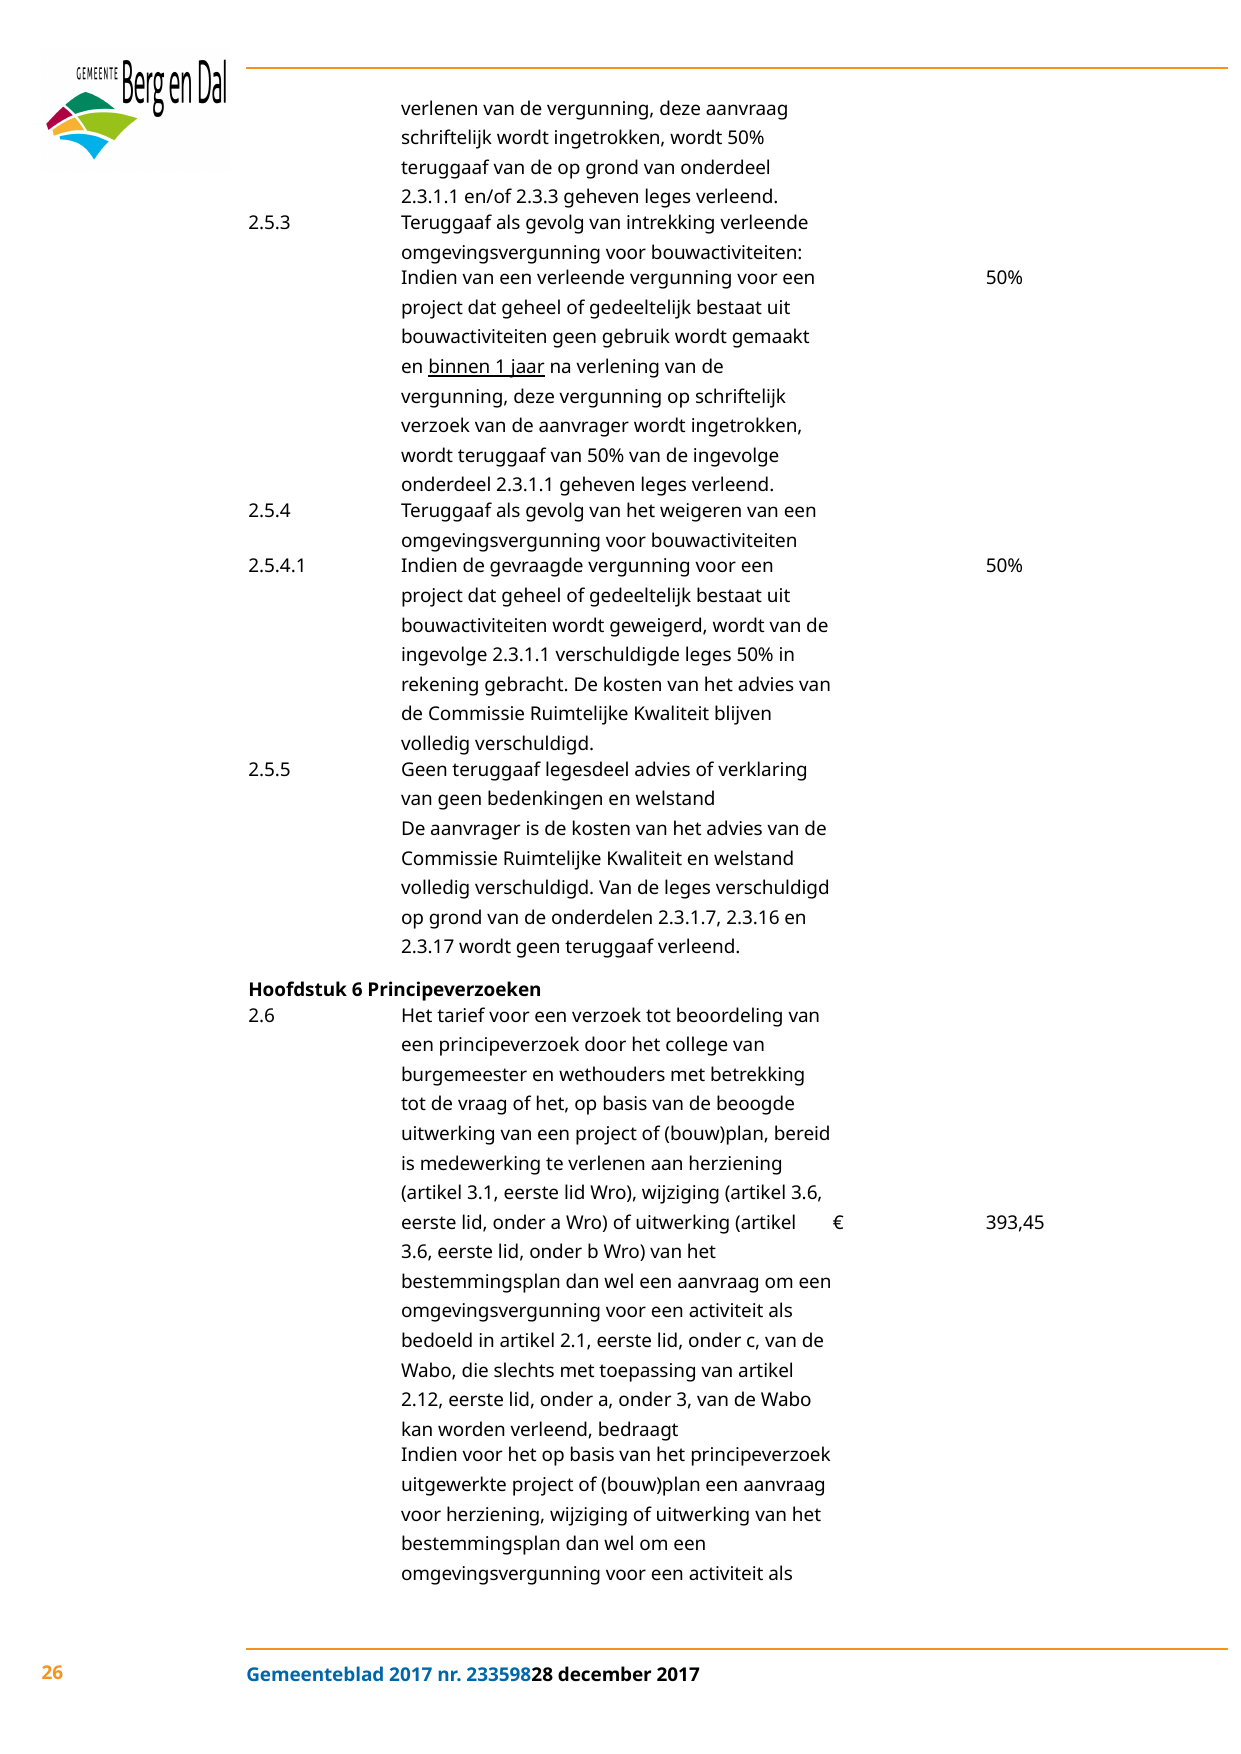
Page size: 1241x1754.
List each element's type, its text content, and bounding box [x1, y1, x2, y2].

table_header Het tarief voor een verzoek tot beoordeling van een principeverzoek door het college van burgemeester en wethouders met betrekking tot de vraag of het, op basis van de beoogde uitwerking van een project of (bouw)plan, bereid is medewerking te verlenen aan herziening (artikel 3.1, eerste lid Wro), wijziging (artikel 3.6, eerste lid, onder a Wro) of uitwerking (artikel 3.6, eerste lid, onder b Wro) van het bestemmingsplan dan wel een aanvraag om een omgevingsvergunning voor een activiteit als bedoeld in artikel 2.1, eerste lid, onder c, van de Wabo, die slechts met toepassing van artikel 2.12, eerste lid, onder a, onder 3, van de Wabo kan worden verleend, bedraagt [401, 1002, 833, 1442]
table_cell [986, 95, 1152, 209]
text Hoofdstuk 6 Principeverzoeken [248, 976, 1152, 1002]
table_cell [833, 95, 986, 209]
table_cell Indien voor het op basis van het principeverzoek uitgewerkte project of (bouw)plan een aanvraag voor herziening, wijziging of uitwerking van het bestemmingsplan dan wel om een omgevingsvergunning voor een activiteit als [401, 1442, 833, 1586]
table_header 2.6 [248, 1002, 401, 1442]
picture [41, 47, 231, 172]
table_cell 50% [986, 265, 1152, 497]
table_cell Geen teruggaaf legesdeel advies of verklaring van geen bedenkingen en welstand De aanvrager is de kosten van het advies van de Commissie Ruimtelijke Kwaliteit en welstand volledig verschuldigd. Van de leges verschuldigd op grond van de onderdelen 2.3.1.7, 2.3.16 en 2.3.17 wordt geen teruggaaf verleend. [401, 756, 833, 959]
table_cell 2.5.4 [248, 498, 401, 553]
table_cell [986, 498, 1152, 553]
table_header € [833, 1002, 986, 1442]
table_cell [833, 756, 986, 959]
table_cell [833, 1442, 986, 1586]
table_cell Indien van een verleende vergunning voor een project dat geheel of gedeeltelijk bestaat uit bouwactiviteiten geen gebruik wordt gemaakt en binnen 1 jaar na verlening van de vergunning, deze vergunning op schriftelijk verzoek van de aanvrager wordt ingetrokken, wordt teruggaaf van 50% van de ingevolge onderdeel 2.3.1.1 geheven leges verleend. [401, 265, 833, 497]
table_cell verlenen van de vergunning, deze aanvraag schriftelijk wordt ingetrokken, wordt 50% teruggaaf van de op grond van onderdeel 2.3.1.1 en/of 2.3.3 geheven leges verleend. [401, 95, 833, 209]
table_cell Teruggaaf als gevolg van intrekking verleende omgevingsvergunning voor bouwactiviteiten: [401, 209, 833, 264]
table_cell [986, 1442, 1152, 1586]
table_cell [248, 265, 401, 497]
table_cell [833, 553, 986, 756]
table_cell [248, 1442, 401, 1586]
table_cell 2.5.4.1 [248, 553, 401, 756]
table_cell [986, 209, 1152, 264]
table_cell 50% [986, 553, 1152, 756]
table_cell Indien de gevraagde vergunning voor een project dat geheel of gedeeltelijk bestaat uit bouwactiviteiten wordt geweigerd, wordt van de ingevolge 2.3.1.1 verschuldigde leges 50% in rekening gebracht. De kosten van het advies van de Commissie Ruimtelijke Kwaliteit blijven volledig verschuldigd. [401, 553, 833, 756]
table_cell [833, 265, 986, 497]
table_header 393,45 [986, 1002, 1152, 1442]
table_cell Teruggaaf als gevolg van het weigeren van een omgevingsvergunning voor bouwactiviteiten [401, 498, 833, 553]
table_cell 2.5.3 [248, 209, 401, 264]
table_cell [833, 209, 986, 264]
table_cell 2.5.5 [248, 756, 401, 959]
table_cell [833, 498, 986, 553]
table_cell [986, 756, 1152, 959]
table_cell [248, 95, 401, 209]
